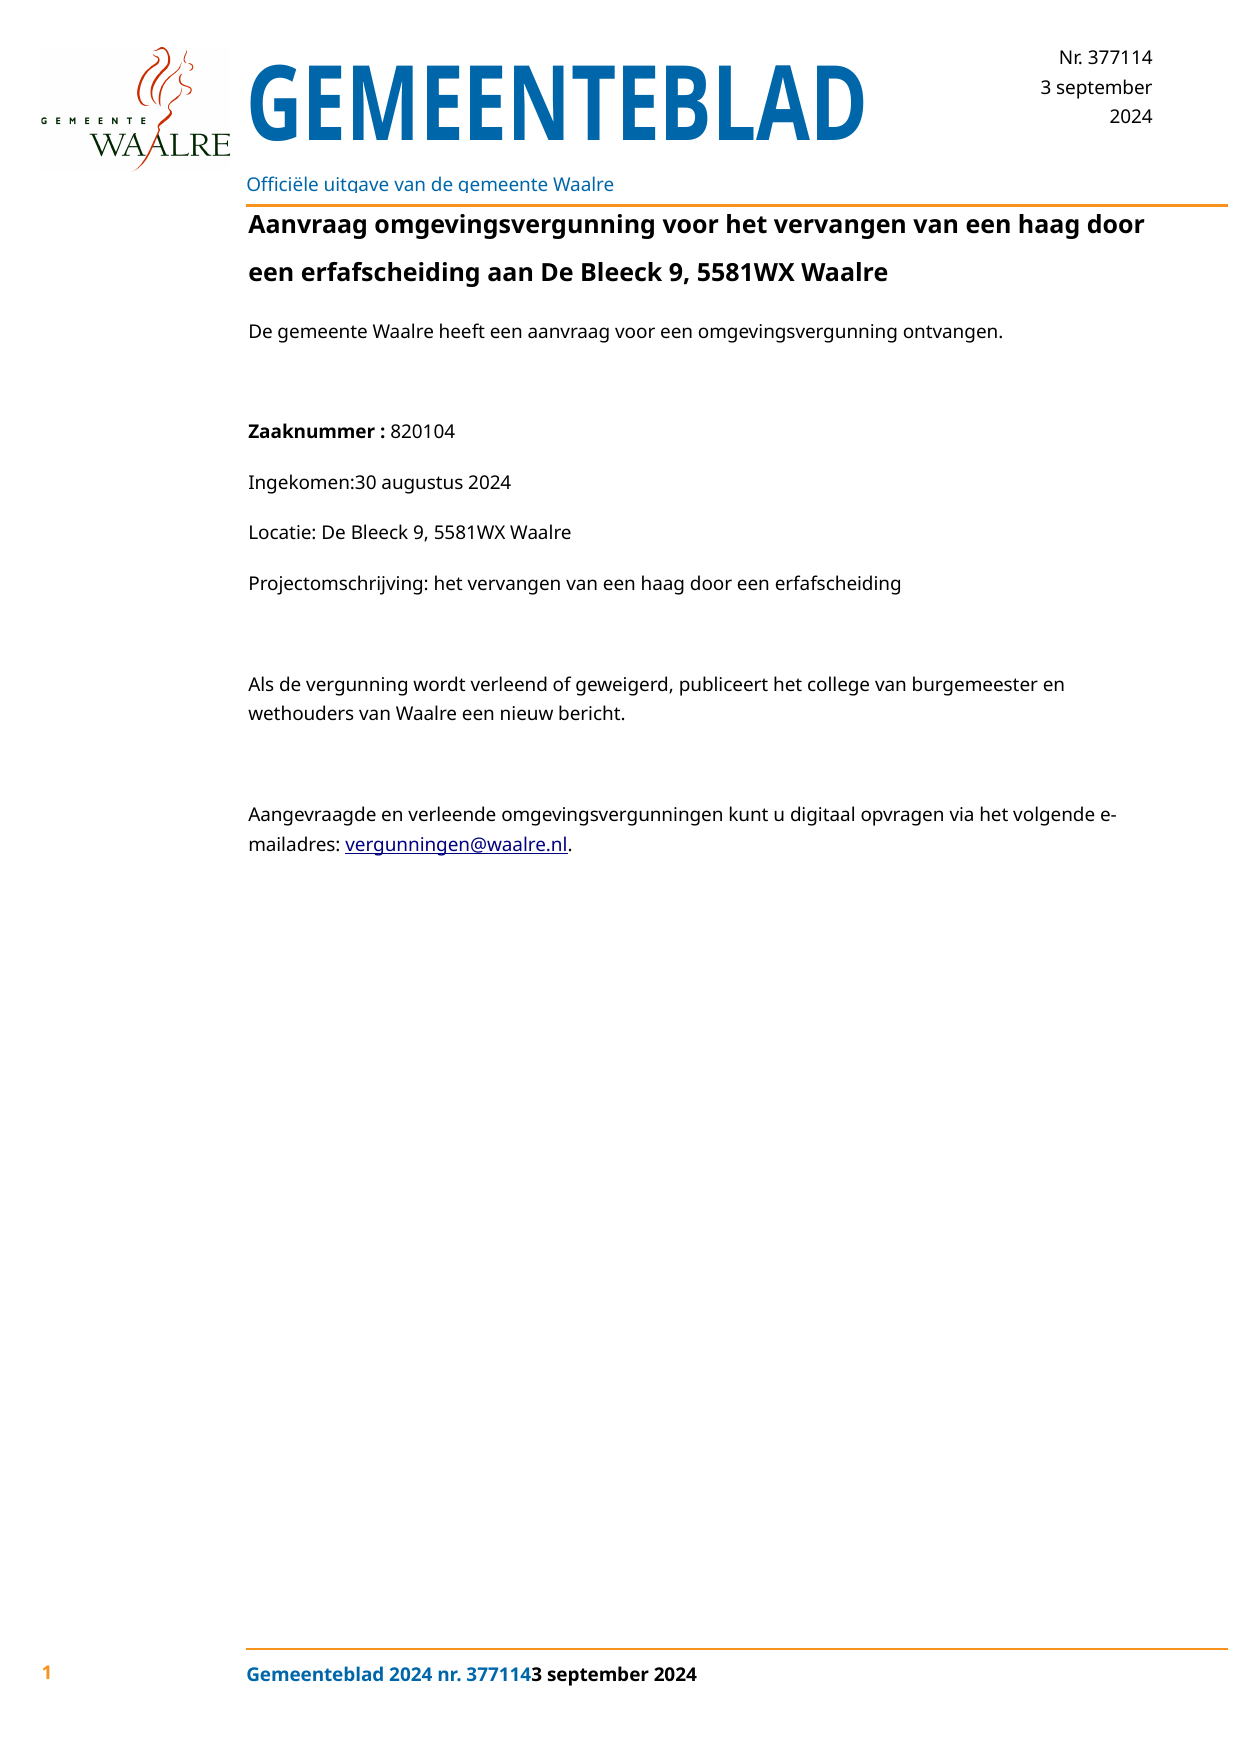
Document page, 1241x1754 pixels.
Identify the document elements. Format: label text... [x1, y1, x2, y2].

text De gemeente Waalre heeft een aanvraag voor een omgevingsvergunning ontvangen. [248, 318, 1152, 344]
text Aanvraag omgevingsvergunning voor het vervangen van een haag door een erfafscheiding aan De Bleeck 9, 5581WX Waalre [248, 207, 1152, 288]
text Zaaknummer : 820104 [248, 419, 1152, 444]
text Projectomschrijving: het vervangen van een haag door een erfafscheiding [248, 570, 1152, 596]
text Locatie: De Bleeck 9, 5581WX Waalre [248, 519, 1152, 545]
text Als de vergunning wordt verleend of geweigerd, publiceert het college van burgemeester en wethouders van Waalre een nieuw bericht. [248, 671, 1152, 726]
picture [41, 47, 231, 172]
text Aangevraagde en verleende omgevingsvergunningen kunt u digitaal opvragen via het volgende e-mailadres: vergunningen@waalre.nl. [248, 801, 1152, 857]
text Ingekomen:30 augustus 2024 [248, 469, 1152, 495]
